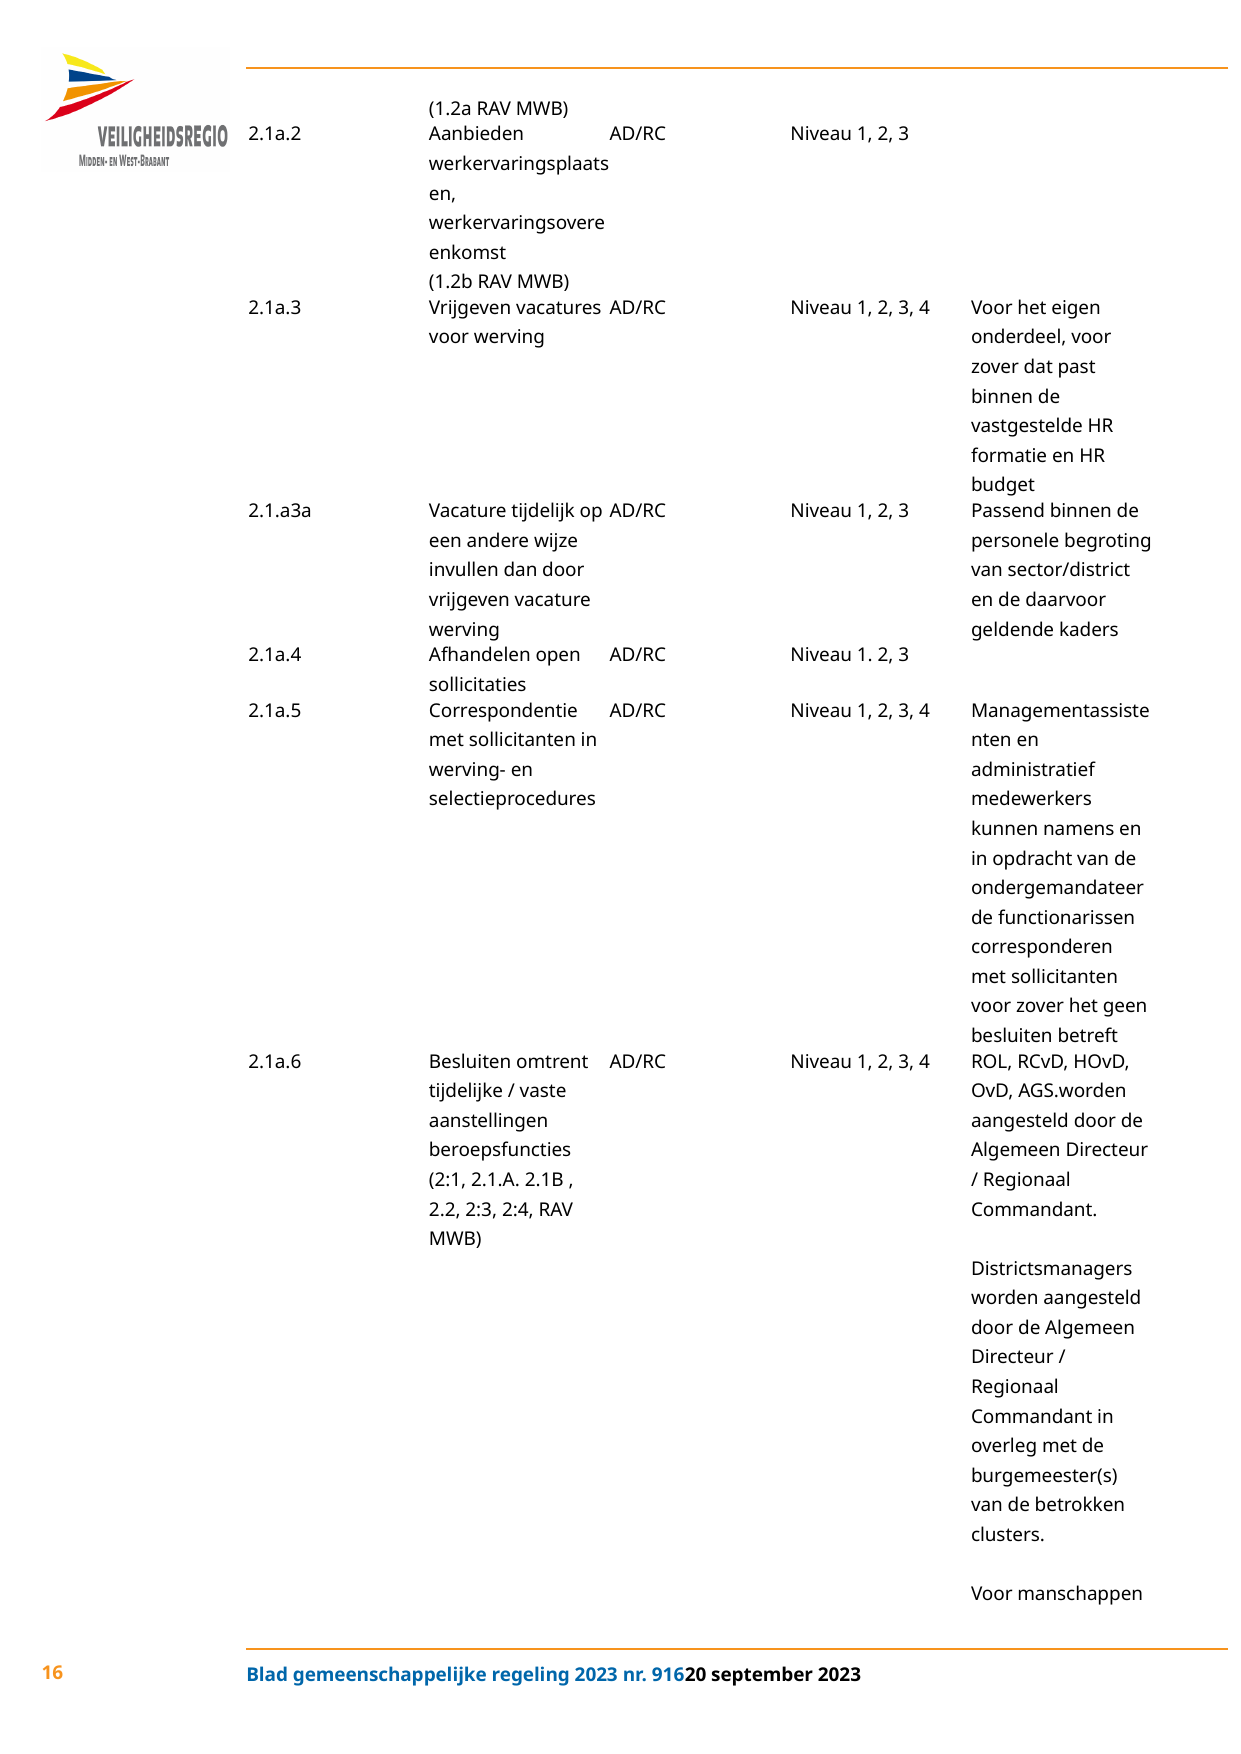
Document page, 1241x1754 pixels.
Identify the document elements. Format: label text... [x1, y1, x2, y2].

table_cell Niveau 1, 2, 3 [790, 121, 971, 294]
table_cell 2.1a.6 [248, 1048, 429, 1606]
table_cell Correspondentie met sollicitanten in werving- en selectieprocedures [429, 697, 609, 1048]
table_cell Niveau 1. 2, 3 [790, 641, 971, 697]
table_cell 2.1a.4 [248, 641, 429, 697]
table_cell Niveau 1, 2, 3 [790, 498, 971, 641]
table_cell Passend binnen de personele begroting van sector/district en de daarvoor geldende kaders [971, 498, 1152, 641]
table_cell Voor het eigen onderdeel, voor zover dat past binnen de vastgestelde HR formatie en HR budget [971, 294, 1152, 497]
table_cell Niveau 1, 2, 3, 4 [790, 1048, 971, 1606]
table_cell Managementassistenten en administratief medewerkers kunnen namens en in opdracht van de ondergemandateerde functionarissen corresponderen met sollicitanten voor zover het geen besluiten betreft [971, 697, 1152, 1048]
table_cell 2.1a.3 [248, 294, 429, 497]
table_cell [971, 95, 1152, 121]
table_cell (1.2a RAV MWB) [429, 95, 609, 121]
table_cell AD/RC [609, 498, 790, 641]
table_cell ROL, RCvD, HOvD, OvD, AGS.worden aangesteld door de Algemeen Directeur / Regionaal Commandant. Districtsmanagers worden aangesteld door de Algemeen Directeur / Regionaal Commandant in overleg met de burgemeester(s) van de betrokken clusters. Voor manschappen [971, 1048, 1152, 1606]
table_cell AD/RC [609, 1048, 790, 1606]
table_cell AD/RC [609, 641, 790, 697]
table_cell [971, 121, 1152, 294]
table_cell Vrijgeven vacatures voor werving [429, 294, 609, 497]
table_cell AD/RC [609, 294, 790, 497]
table_cell Niveau 1, 2, 3, 4 [790, 697, 971, 1048]
table_cell 2.1a.2 [248, 121, 429, 294]
table_cell AD/RC [609, 697, 790, 1048]
table_cell Besluiten omtrent tijdelijke / vaste aanstellingen beroepsfuncties (2:1, 2.1.A. 2.1B , 2.2, 2:3, 2:4, RAV MWB) [429, 1048, 609, 1606]
table_cell Vacature tijdelijk op een andere wijze invullen dan door vrijgeven vacature werving [429, 498, 609, 641]
table_cell AD/RC [609, 121, 790, 294]
table_cell [248, 95, 429, 121]
table_cell Afhandelen open sollicitaties [429, 641, 609, 697]
table_cell Aanbieden werkervaringsplaatsen, werkervaringsovereenkomst (1.2b RAV MWB) [429, 121, 609, 294]
table_cell 2.1.a3a [248, 498, 429, 641]
picture [41, 47, 231, 172]
table_cell [971, 641, 1152, 697]
table_cell [609, 95, 790, 121]
table_cell [790, 95, 971, 121]
table_cell Niveau 1, 2, 3, 4 [790, 294, 971, 497]
table_cell 2.1a.5 [248, 697, 429, 1048]
